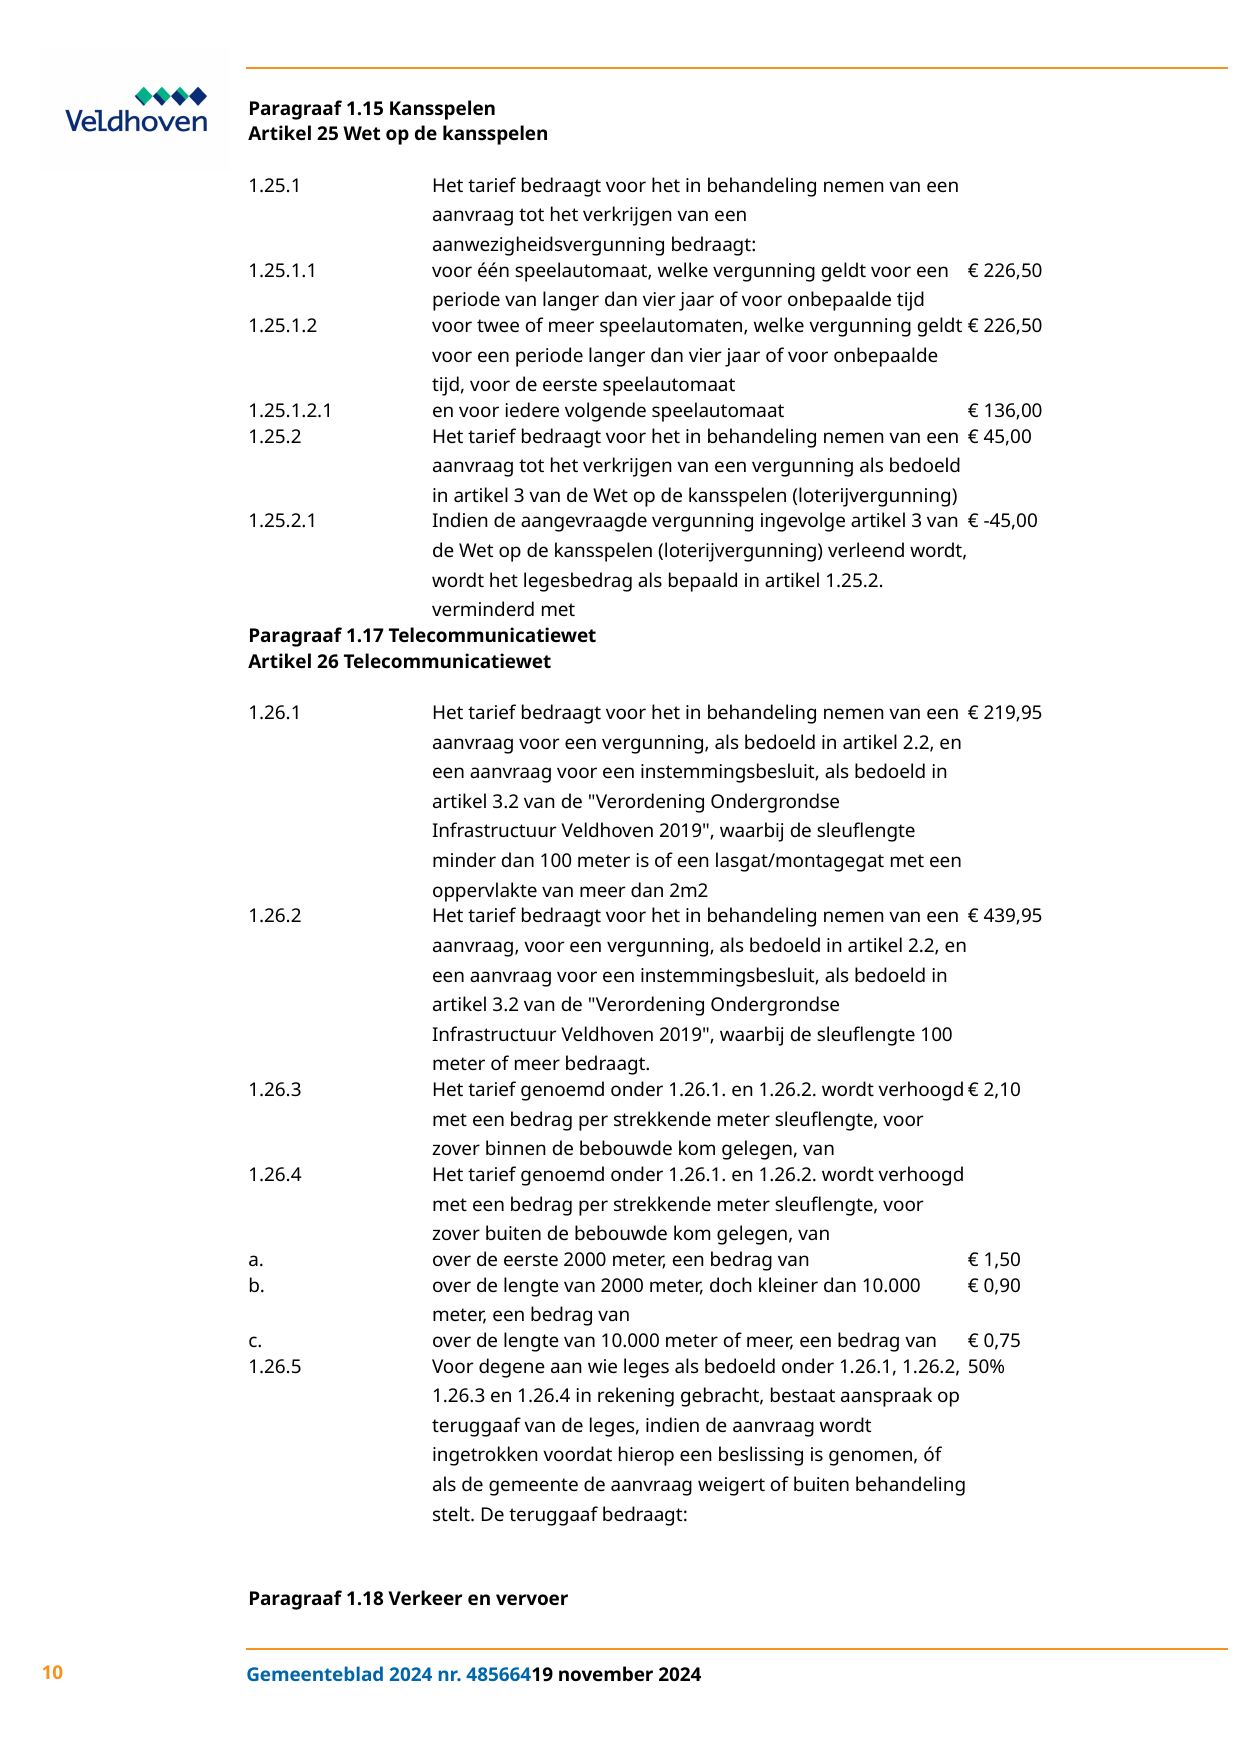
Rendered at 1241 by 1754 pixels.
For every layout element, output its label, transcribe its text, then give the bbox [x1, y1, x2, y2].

table_cell Indien de aangevraagde vergunning ingevolge artikel 3 van de Wet op de kansspelen (loterijvergunning) verleend wordt, wordt het legesbedrag als bepaald in artikel 1.25.2. verminderd met [432, 508, 968, 622]
table_cell [968, 172, 1152, 257]
table_cell a. [248, 1246, 432, 1272]
table_cell 1.25.2 [248, 423, 432, 508]
table_cell b. [248, 1272, 432, 1327]
table_cell c. [248, 1327, 432, 1353]
table_cell [968, 146, 1152, 172]
table_cell [248, 146, 432, 172]
table_cell Artikel 26 Telecommunicatiewet [248, 648, 1152, 674]
table_cell 1.26.3 [248, 1076, 432, 1161]
table_cell 1.26.5 [248, 1353, 432, 1526]
table_cell 1.26.1 [248, 699, 432, 903]
table_cell € 0,90 [968, 1272, 1152, 1327]
table_cell [248, 674, 432, 699]
table_cell € 226,50 [968, 312, 1152, 397]
table_cell 1.25.1.1 [248, 257, 432, 312]
table_cell Het tarief bedraagt voor het in behandeling nemen van een aanvraag tot het verkrijgen van een vergunning als bedoeld in artikel 3 van de Wet op de kansspelen (loterijvergunning) [432, 423, 968, 508]
table_cell [968, 1161, 1152, 1246]
table_cell voor één speelautomaat, welke vergunning geldt voor een periode van langer dan vier jaar of voor onbepaalde tijd [432, 257, 968, 312]
table_cell Paragraaf 1.17 Telecommunicatiewet [248, 622, 1152, 648]
table_cell Het tarief bedraagt voor het in behandeling nemen van een aanvraag voor een vergunning, als bedoeld in artikel 2.2, en een aanvraag voor een instemmingsbesluit, als bedoeld in artikel 3.2 van de "Verordening Ondergrondse Infrastructuur Veldhoven 2019", waarbij de sleuflengte minder dan 100 meter is of een lasgat/montagegat met een oppervlakte van meer dan 2m2 [432, 699, 968, 903]
table_cell Het tarief bedraagt voor het in behandeling nemen van een aanvraag tot het verkrijgen van een aanwezigheidsvergunning bedraagt: [432, 172, 968, 257]
table_cell [432, 146, 968, 172]
table_cell over de eerste 2000 meter, een bedrag van [432, 1246, 968, 1272]
table_cell Het tarief bedraagt voor het in behandeling nemen van een aanvraag, voor een vergunning, als bedoeld in artikel 2.2, en een aanvraag voor een instemmingsbesluit, als bedoeld in artikel 3.2 van de "Verordening Ondergrondse Infrastructuur Veldhoven 2019", waarbij de sleuflengte 100 meter of meer bedraagt. [432, 903, 968, 1076]
table_cell € 226,50 [968, 257, 1152, 312]
table_cell 1.25.1.2 [248, 312, 432, 397]
picture [41, 47, 231, 172]
table_cell € 0,75 [968, 1327, 1152, 1353]
table_cell Het tarief genoemd onder 1.26.1. en 1.26.2. wordt verhoogd met een bedrag per strekkende meter sleuflengte, voor zover binnen de bebouwde kom gelegen, van [432, 1076, 968, 1161]
table_cell Artikel 25 Wet op de kansspelen [248, 121, 1152, 146]
table_cell Paragraaf 1.18 Verkeer en vervoer [248, 1526, 1152, 1611]
table_cell € 45,00 [968, 423, 1152, 508]
table_cell Voor degene aan wie leges als bedoeld onder 1.26.1, 1.26.2, 1.26.3 en 1.26.4 in rekening gebracht, bestaat aanspraak op teruggaaf van de leges, indien de aanvraag wordt ingetrokken voordat hierop een beslissing is genomen, óf als de gemeente de aanvraag weigert of buiten behandeling stelt. De teruggaaf bedraagt: [432, 1353, 968, 1526]
table_cell € 439,95 [968, 903, 1152, 1076]
table_cell € 219,95 [968, 699, 1152, 903]
table_cell [432, 674, 968, 699]
table_cell 1.25.1.2.1 [248, 397, 432, 423]
table_cell 1.26.2 [248, 903, 432, 1076]
table_cell over de lengte van 2000 meter, doch kleiner dan 10.000 meter, een bedrag van [432, 1272, 968, 1327]
table_cell [968, 674, 1152, 699]
table_cell over de lengte van 10.000 meter of meer, een bedrag van [432, 1327, 968, 1353]
table_cell € 136,00 [968, 397, 1152, 423]
table_cell Paragraaf 1.15 Kansspelen [248, 95, 1152, 121]
table_cell € 1,50 [968, 1246, 1152, 1272]
table_cell 50% [968, 1353, 1152, 1526]
table_cell voor twee of meer speelautomaten, welke vergunning geldt voor een periode langer dan vier jaar of voor onbepaalde tijd, voor de eerste speelautomaat [432, 312, 968, 397]
table_cell 1.25.2.1 [248, 508, 432, 622]
table_cell € 2,10 [968, 1076, 1152, 1161]
table_cell 1.26.4 [248, 1161, 432, 1246]
table_cell en voor iedere volgende speelautomaat [432, 397, 968, 423]
table_cell Het tarief genoemd onder 1.26.1. en 1.26.2. wordt verhoogd met een bedrag per strekkende meter sleuflengte, voor zover buiten de bebouwde kom gelegen, van [432, 1161, 968, 1246]
table_cell 1.25.1 [248, 172, 432, 257]
table_cell € -45,00 [968, 508, 1152, 622]
